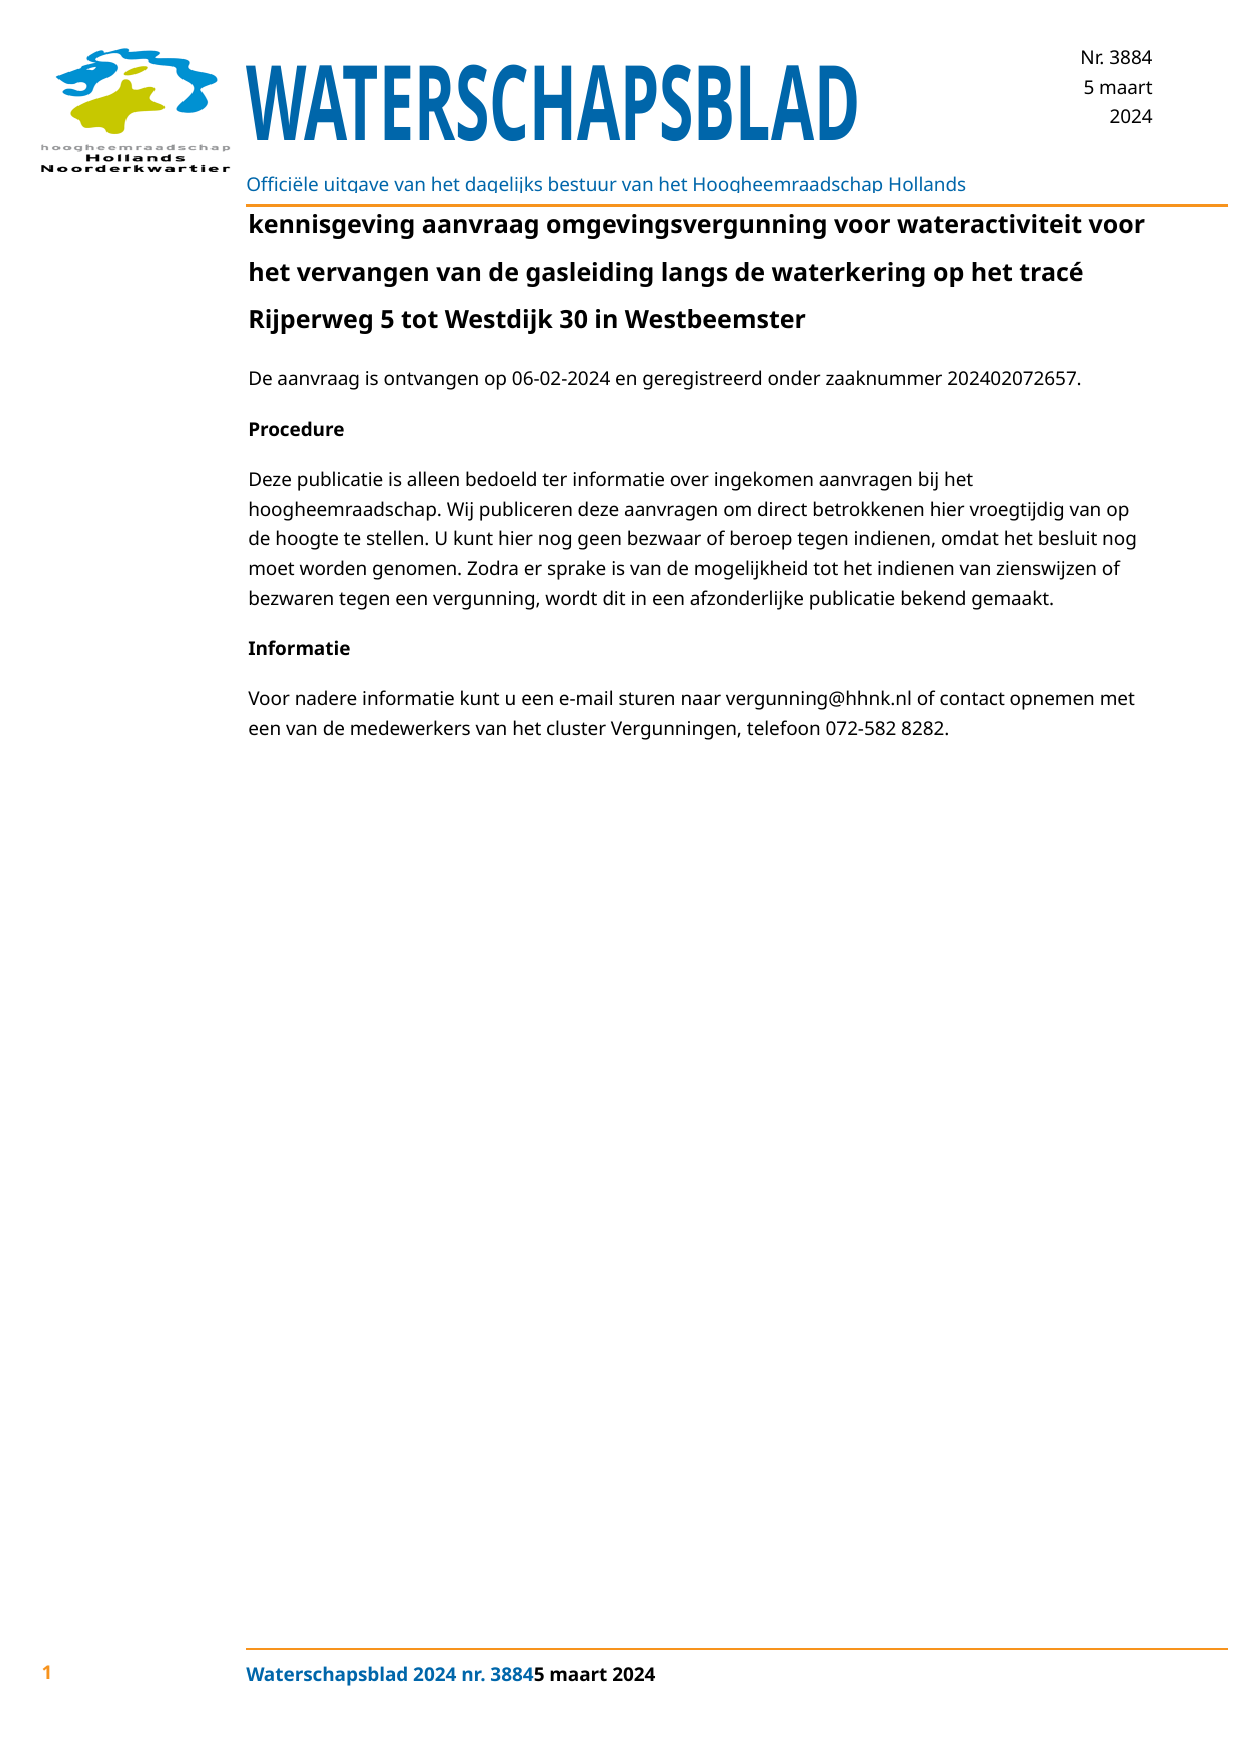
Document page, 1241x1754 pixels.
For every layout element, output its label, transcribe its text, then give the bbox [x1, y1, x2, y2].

text Voor nadere informatie kunt u een e-mail sturen naar vergunning@hhnk.nl of contact opnemen met een van de medewerkers van het cluster Vergunningen, telefoon 072-582 8282. [248, 686, 1152, 741]
text De aanvraag is ontvangen op 06-02-2024 en geregistreerd onder zaaknummer 202402072657. [248, 366, 1152, 391]
picture [41, 47, 231, 172]
text Deze publicatie is alleen bedoeld ter informatie over ingekomen aanvragen bij het hoogheemraadschap. Wij publiceren deze aanvragen om direct betrokkenen hier vroegtijdig van op de hoogte te stellen. U kunt hier nog geen bezwaar of beroep tegen indienen, omdat het besluit nog moet worden genomen. Zodra er sprake is van de mogelijkheid tot het indienen van zienswijzen of bezwaren tegen een vergunning, wordt dit in een afzonderlijke publicatie bekend gemaakt. [248, 466, 1152, 610]
text Informatie [248, 635, 1152, 661]
text kennisgeving aanvraag omgevingsvergunning voor wateractiviteit voor het vervangen van de gasleiding langs de waterkering op het tracé Rijperweg 5 tot Westdijk 30 in Westbeemster [248, 207, 1152, 336]
text Procedure [248, 416, 1152, 442]
